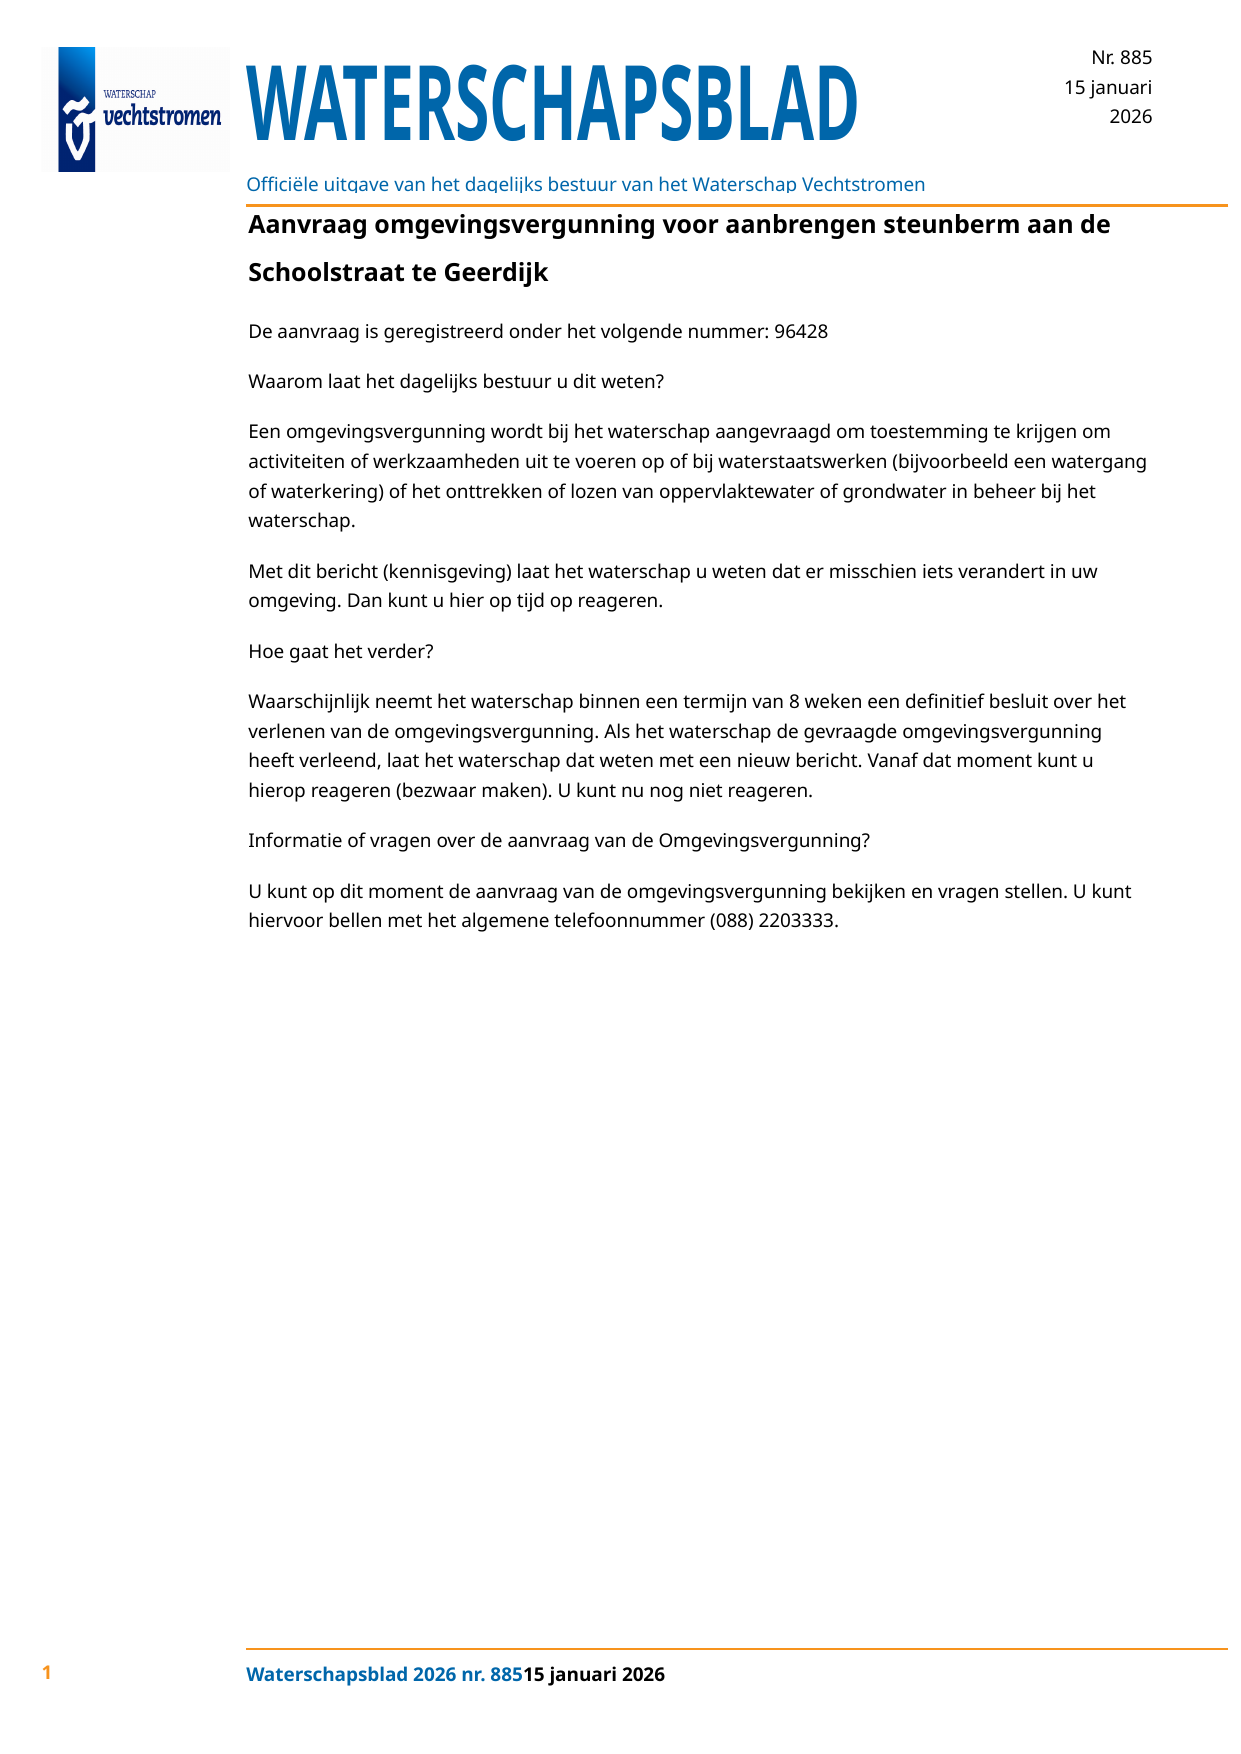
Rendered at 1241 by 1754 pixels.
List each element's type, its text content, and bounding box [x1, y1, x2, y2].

text Waarschijnlijk neemt het waterschap binnen een termijn van 8 weken een definitief besluit over het verlenen van de omgevingsvergunning. Als het waterschap de gevraagde omgevingsvergunning heeft verleend, laat het waterschap dat weten met een nieuw bericht. Vanaf dat moment kunt u hierop reageren (bezwaar maken). U kunt nu nog niet reageren. [248, 688, 1152, 803]
text Waarom laat het dagelijks bestuur u dit weten? [248, 368, 1152, 394]
text U kunt op dit moment de aanvraag van de omgevingsvergunning bekijken en vragen stellen. U kunt hiervoor bellen met het algemene telefoonnummer (088) 2203333. [248, 878, 1152, 933]
text Met dit bericht (kennisgeving) laat het waterschap u weten dat er misschien iets verandert in uw omgeving. Dan kunt u hier op tijd op reageren. [248, 558, 1152, 613]
text Hoe gaat het verder? [248, 638, 1152, 664]
text Een omgevingsvergunning wordt bij het waterschap aangevraagd om toestemming te krijgen om activiteiten of werkzaamheden uit te voeren op of bij waterstaatswerken (bijvoorbeeld een watergang of waterkering) of het onttrekken of lozen van oppervlaktewater of grondwater in beheer bij het waterschap. [248, 419, 1152, 533]
text Aanvraag omgevingsvergunning voor aanbrengen steunberm aan de Schoolstraat te Geerdijk [248, 207, 1152, 288]
text De aanvraag is geregistreerd onder het volgende nummer: 96428 [248, 318, 1152, 344]
text Informatie of vragen over de aanvraag van de Omgevingsvergunning? [248, 827, 1152, 853]
picture [41, 47, 231, 172]
